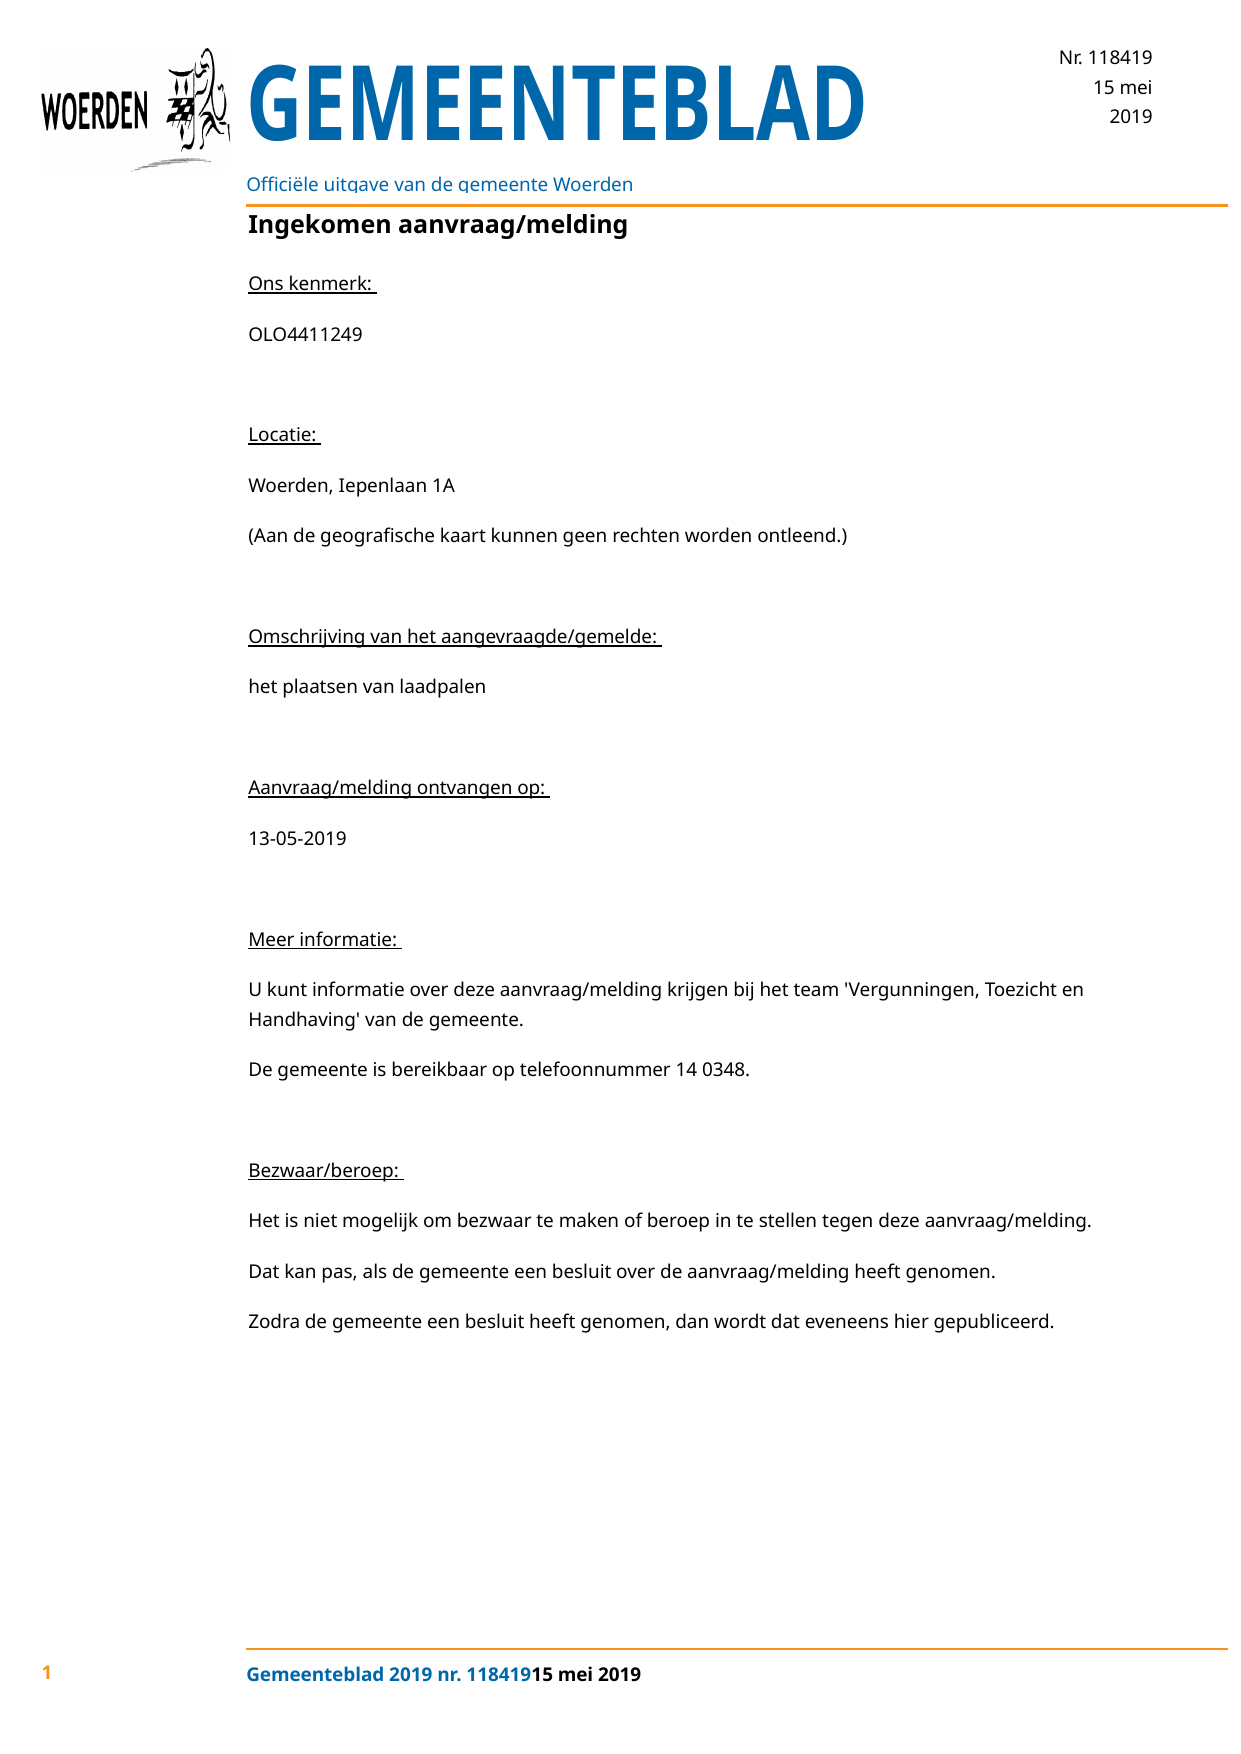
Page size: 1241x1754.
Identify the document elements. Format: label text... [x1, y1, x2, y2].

text Aanvraag/melding ontvangen op: [248, 774, 1152, 800]
text (Aan de geografische kaart kunnen geen rechten worden ontleend.) [248, 522, 1152, 548]
text Omschrijving van het aangevraagde/gemelde: [248, 623, 1152, 649]
text Woerden, Iepenlaan 1A [248, 472, 1152, 498]
text Ingekomen aanvraag/melding [248, 207, 1152, 241]
text Bezwaar/beroep: [248, 1157, 1152, 1183]
text Ons kenmerk: [248, 270, 1152, 296]
text Dat kan pas, als de gemeente een besluit over de aanvraag/melding heeft genomen. [248, 1258, 1152, 1283]
text Het is niet mogelijk om bezwaar te maken of beroep in te stellen tegen deze aanvraag/melding. [248, 1207, 1152, 1233]
picture [41, 47, 231, 172]
text Locatie: [248, 422, 1152, 447]
text Zodra de gemeente een besluit heeft genomen, dan wordt dat eveneens hier gepubliceerd. [248, 1308, 1152, 1334]
text De gemeente is bereikbaar op telefoonnummer 14 0348. [248, 1056, 1152, 1082]
text 13-05-2019 [248, 825, 1152, 851]
text U kunt informatie over deze aanvraag/melding krijgen bij het team 'Vergunningen, Toezicht en Handhaving' van de gemeente. [248, 976, 1152, 1031]
text Meer informatie: [248, 926, 1152, 951]
text OLO4411249 [248, 321, 1152, 346]
text het plaatsen van laadpalen [248, 674, 1152, 699]
